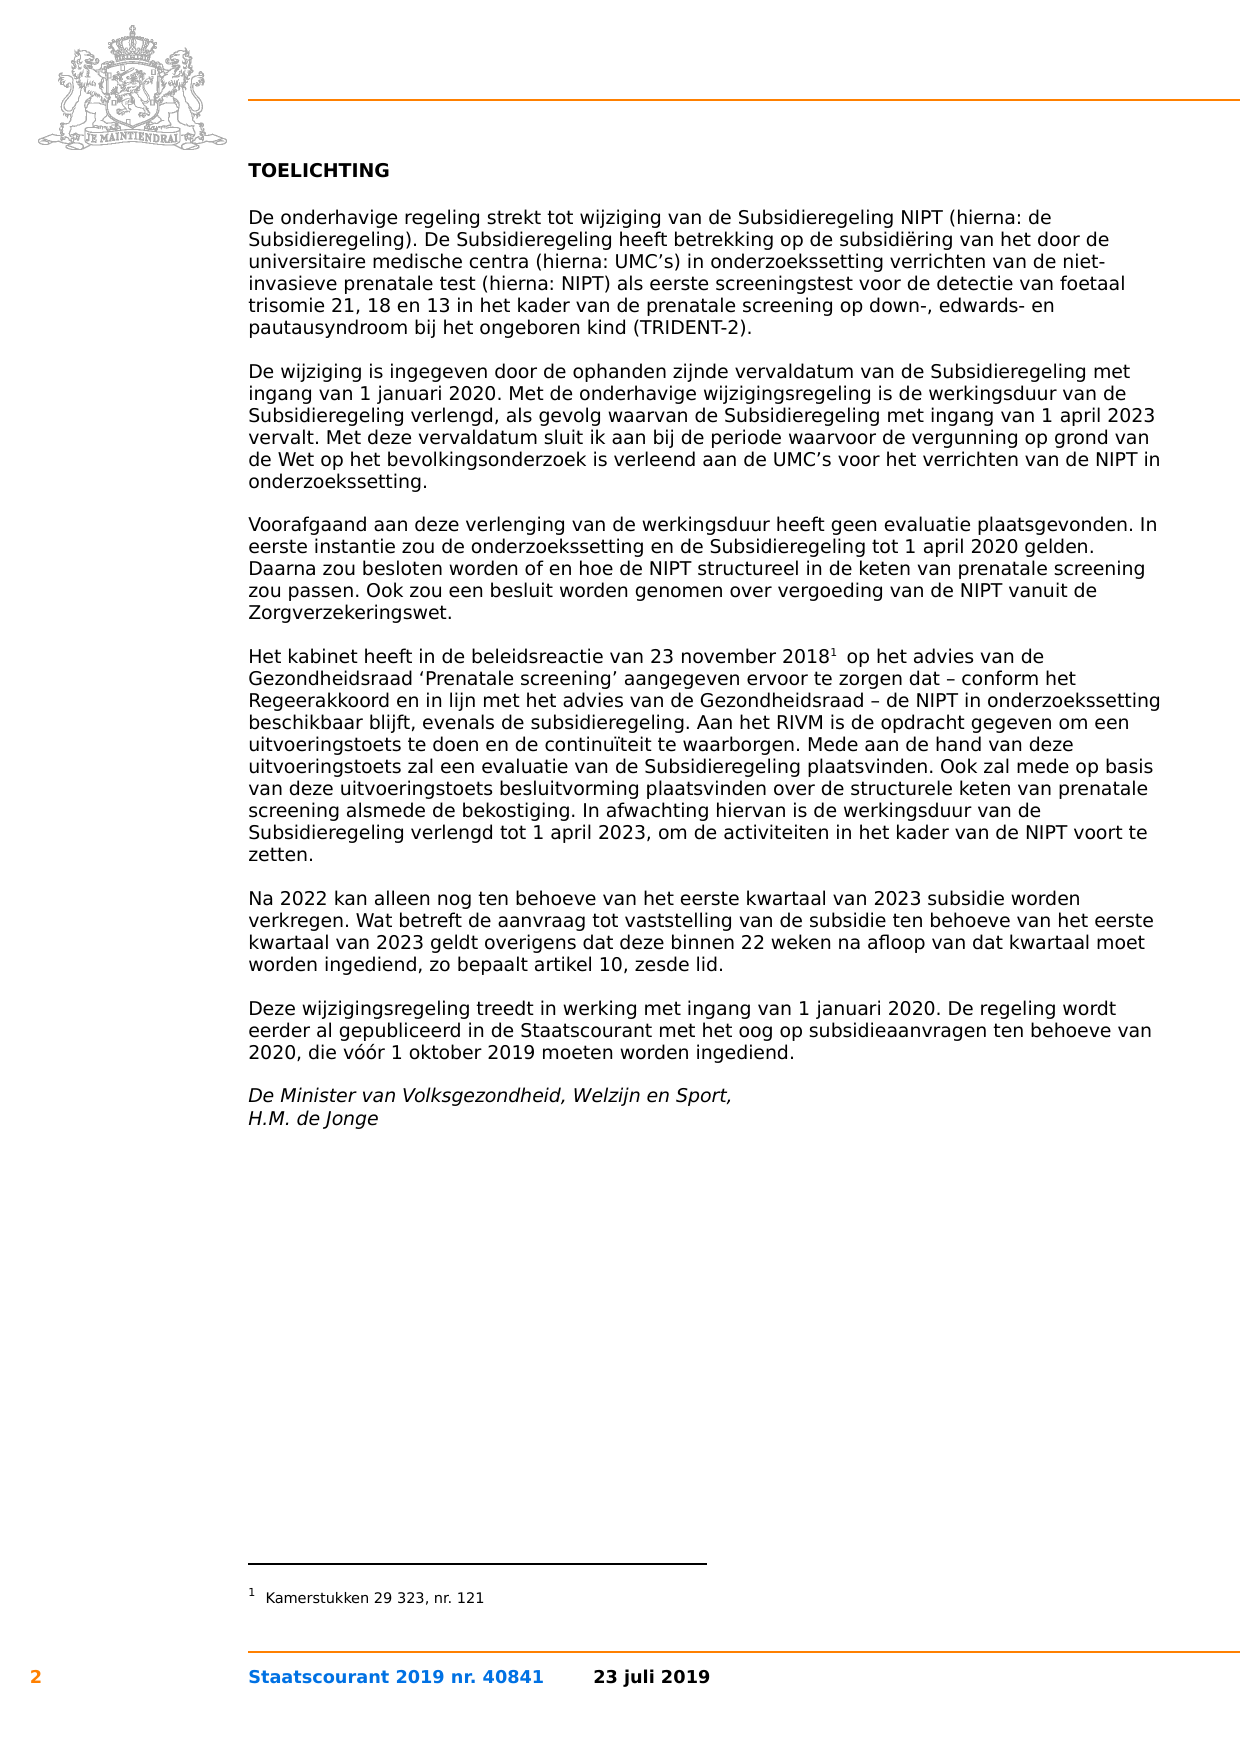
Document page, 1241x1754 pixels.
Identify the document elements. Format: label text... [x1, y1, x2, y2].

text Het kabinet heeft in de beleidsreactie van 23 november 2018 op het advies van de Gezondheidsraad ‘Prenatale screening’ aangegeven ervoor te zorgen dat – conform het Regeerakkoord en in lijn met het advies van de Gezondheidsraad – de NIPT in onderzoekssetting beschikbaar blijft, evenals de subsidieregeling. Aan het RIVM is de opdracht gegeven om een uitvoeringstoets te doen en de continuïteit te waarborgen. Mede aan de hand van deze uitvoeringstoets zal een evaluatie van de Subsidieregeling plaatsvinden. Ook zal mede op basis van deze uitvoeringstoets besluitvorming plaatsvinden over de structurele keten van prenatale screening alsmede de bekostiging. In afwachting hiervan is de werkingsduur van de Subsidieregeling verlengd tot 1 april 2023, om de activiteiten in het kader van de NIPT voort te zetten. [248, 646, 1163, 866]
picture [38, 25, 227, 150]
text De wijziging is ingegeven door de ophanden zijnde vervaldatum van de Subsidieregeling met ingang van 1 januari 2020. Met de onderhavige wijzigingsregeling is de werkingsduur van de Subsidieregeling verlengd, als gevolg waarvan de Subsidieregeling met ingang van 1 april 2023 vervalt. Met deze vervaldatum sluit ik aan bij de periode waarvoor de vergunning op grond van de Wet op het bevolkingsonderzoek is verleend aan de UMC’s voor het verrichten van de NIPT in onderzoekssetting. [248, 361, 1163, 492]
text De Minister van Volksgezondheid, Welzijn en Sport, H.M. de Jonge [248, 1085, 1163, 1129]
text Voorafgaand aan deze verlenging van de werkingsduur heeft geen evaluatie plaatsgevonden. In eerste instantie zou de onderzoekssetting en de Subsidieregeling tot 1 april 2020 gelden. Daarna zou besloten worden of en hoe de NIPT structureel in de keten van prenatale screening zou passen. Ook zou een besluit worden genomen over vergoeding van de NIPT vanuit de Zorgverzekeringswet. [248, 514, 1163, 624]
text De onderhavige regeling strekt tot wijziging van de Subsidieregeling NIPT (hierna: de Subsidieregeling). De Subsidieregeling heeft betrekking op de subsidiëring van het door de universitaire medische centra (hierna: UMC’s) in onderzoekssetting verrichten van de niet-invasieve prenatale test (hierna: NIPT) als eerste screeningstest voor de detectie van foetaal trisomie 21, 18 en 13 in het kader van de prenatale screening op down-, edwards- en pautausyndroom bij het ongeboren kind (TRIDENT-2). [248, 207, 1163, 339]
subtitle TOELICHTING [248, 160, 1163, 182]
text Kamerstukken 29 323, nr. 121 [248, 1586, 1163, 1608]
text Deze wijzigingsregeling treedt in werking met ingang van 1 januari 2020. De regeling wordt eerder al gepubliceerd in de Staatscourant met het oog op subsidieaanvragen ten behoeve van 2020, die vóór 1 oktober 2019 moeten worden ingediend. [248, 998, 1163, 1063]
text Na 2022 kan alleen nog ten behoeve van het eerste kwartaal van 2023 subsidie worden verkregen. Wat betreft de aanvraag tot vaststelling van de subsidie ten behoeve van het eerste kwartaal van 2023 geldt overigens dat deze binnen 22 weken na afloop van dat kwartaal moet worden ingediend, zo bepaalt artikel 10, zesde lid. [248, 888, 1163, 976]
